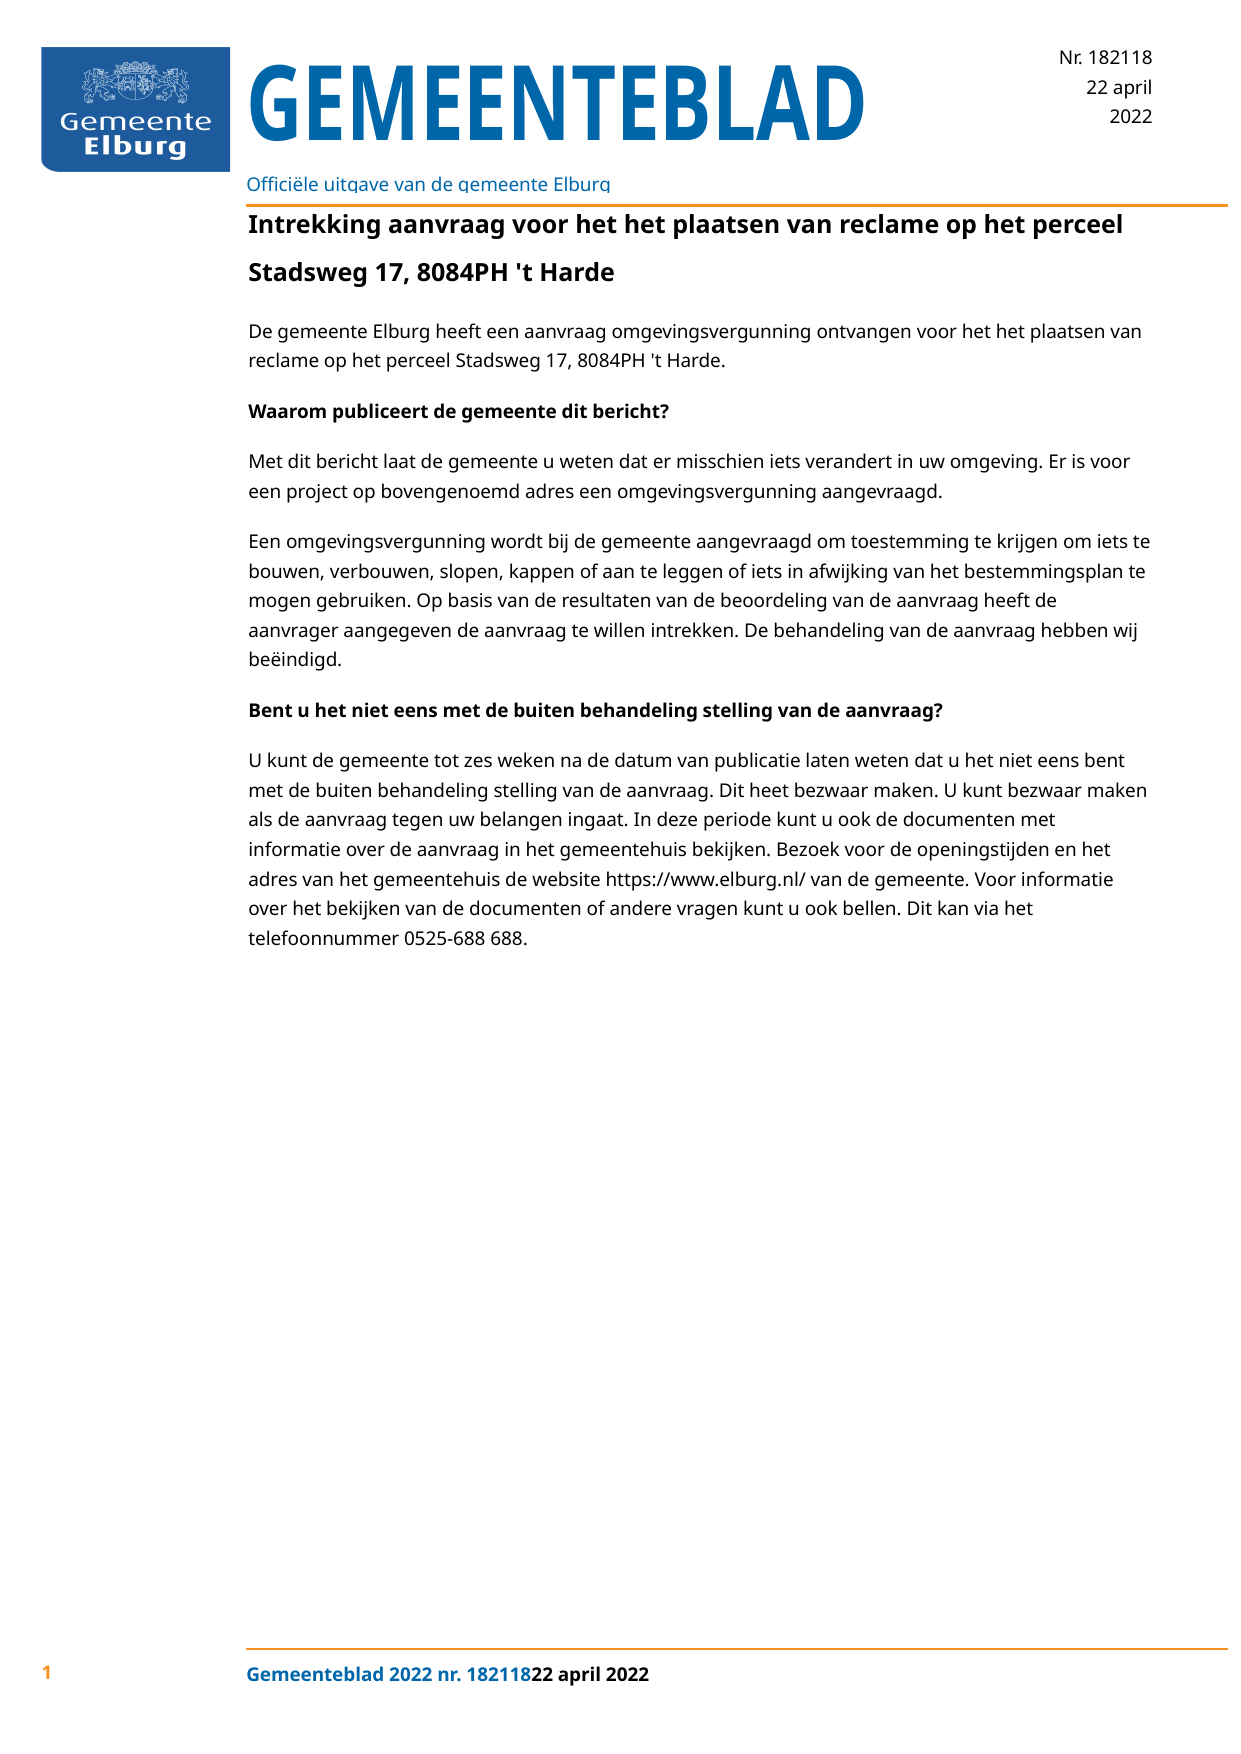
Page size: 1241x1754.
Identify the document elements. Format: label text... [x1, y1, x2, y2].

picture [41, 47, 231, 172]
text Een omgevingsvergunning wordt bij de gemeente aangevraagd om toestemming te krijgen om iets te bouwen, verbouwen, slopen, kappen of aan te leggen of iets in afwijking van het bestemmingsplan te mogen gebruiken. Op basis van de resultaten van de beoordeling van de aanvraag heeft de aanvrager aangegeven de aanvraag te willen intrekken. De behandeling van de aanvraag hebben wij beëindigd. [248, 528, 1152, 672]
text De gemeente Elburg heeft een aanvraag omgevingsvergunning ontvangen voor het het plaatsen van reclame op het perceel Stadsweg 17, 8084PH 't Harde. [248, 318, 1152, 373]
text Waarom publiceert de gemeente dit bericht? [248, 398, 1152, 424]
text U kunt de gemeente tot zes weken na de datum van publicatie laten weten dat u het niet eens bent met de buiten behandeling stelling van de aanvraag. Dit heet bezwaar maken. U kunt bezwaar maken als de aanvraag tegen uw belangen ingaat. In deze periode kunt u ook de documenten met informatie over de aanvraag in het gemeentehuis bekijken. Bezoek voor de openingstijden en het adres van het gemeentehuis de website https://www.elburg.nl/ van de gemeente. Voor informatie over het bekijken van de documenten of andere vragen kunt u ook bellen. Dit kan via het telefoonnummer 0525-688 688. [248, 747, 1152, 951]
text Bent u het niet eens met de buiten behandeling stelling van de aanvraag? [248, 697, 1152, 723]
text Intrekking aanvraag voor het het plaatsen van reclame op het perceel Stadsweg 17, 8084PH 't Harde [248, 207, 1152, 288]
text Met dit bericht laat de gemeente u weten dat er misschien iets verandert in uw omgeving. Er is voor een project op bovengenoemd adres een omgevingsvergunning aangevraagd. [248, 448, 1152, 504]
